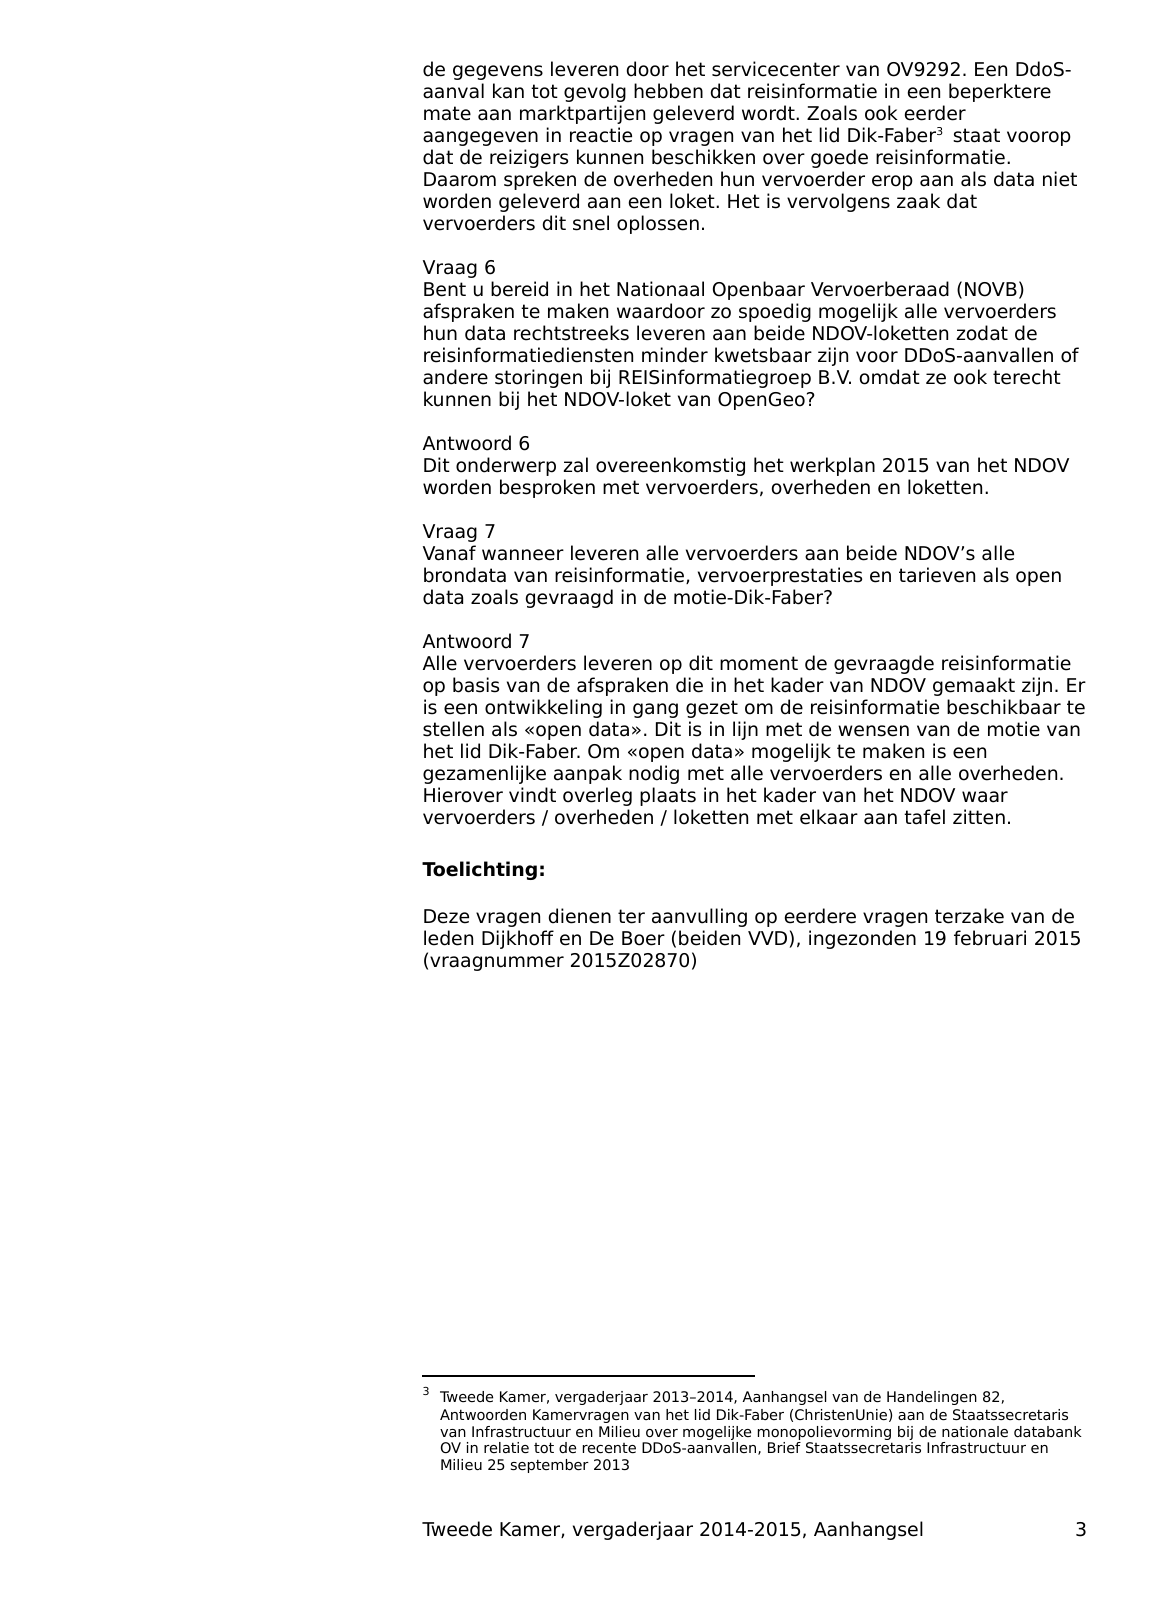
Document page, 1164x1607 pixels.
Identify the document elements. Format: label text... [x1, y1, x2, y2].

text Deze vragen dienen ter aanvulling op eerdere vragen terzake van de leden Dijkhoff en De Boer (beiden VVD), ingezonden 19 februari 2015 (vraagnummer 2015Z02870) [422, 906, 1087, 972]
subtitle Toelichting: [422, 859, 1087, 881]
text Bent u bereid in het Nationaal Openbaar Vervoerberaad (NOVB) afspraken te maken waardoor zo spoedig mogelijk alle vervoerders hun data rechtstreeks leveren aan beide NDOV-loketten zodat de reisinformatiediensten minder kwetsbaar zijn voor DDoS-aanvallen of andere storingen bij REISinformatiegroep B.V. omdat ze ook terecht kunnen bij het NDOV-loket van OpenGeo? [422, 279, 1087, 411]
text Antwoord 7 [422, 631, 1087, 653]
text Antwoord 6 [422, 433, 1087, 455]
text Vraag 6 [422, 257, 1087, 279]
text de gegevens leveren door het servicecenter van OV9292. Een DdoS-aanval kan tot gevolg hebben dat reisinformatie in een beperktere mate aan marktpartijen geleverd wordt. Zoals ook eerder aangegeven in reactie op vragen van het lid Dik-Faber staat voorop dat de reizigers kunnen beschikken over goede reisinformatie. Daarom spreken de overheden hun vervoerder erop aan als data niet worden geleverd aan een loket. Het is vervolgens zaak dat vervoerders dit snel oplossen. [422, 59, 1087, 235]
text Dit onderwerp zal overeenkomstig het werkplan 2015 van het NDOV worden besproken met vervoerders, overheden en loketten. [422, 455, 1087, 499]
text Tweede Kamer, vergaderjaar 2013–2014, Aanhangsel van de Handelingen 82, Antwoorden Kamervragen van het lid Dik-Faber (ChristenUnie) aan de Staatssecretaris van Infrastructuur en Milieu over mogelijke monopolievorming bij de nationale databank OV in relatie tot de recente DDoS-aanvallen, Brief Staatssecretaris Infrastructuur en Milieu 25 september 2013 [422, 1385, 1087, 1474]
text Alle vervoerders leveren op dit moment de gevraagde reisinformatie op basis van de afspraken die in het kader van NDOV gemaakt zijn. Er is een ontwikkeling in gang gezet om de reisinformatie beschikbaar te stellen als «open data». Dit is in lijn met de wensen van de motie van het lid Dik-Faber. Om «open data» mogelijk te maken is een gezamenlijke aanpak nodig met alle vervoerders en alle overheden. Hierover vindt overleg plaats in het kader van het NDOV waar vervoerders / overheden / loketten met elkaar aan tafel zitten. [422, 653, 1087, 829]
text Vanaf wanneer leveren alle vervoerders aan beide NDOV’s alle brondata van reisinformatie, vervoerprestaties en tarieven als open data zoals gevraagd in de motie-Dik-Faber? [422, 543, 1087, 609]
text Vraag 7 [422, 521, 1087, 543]
